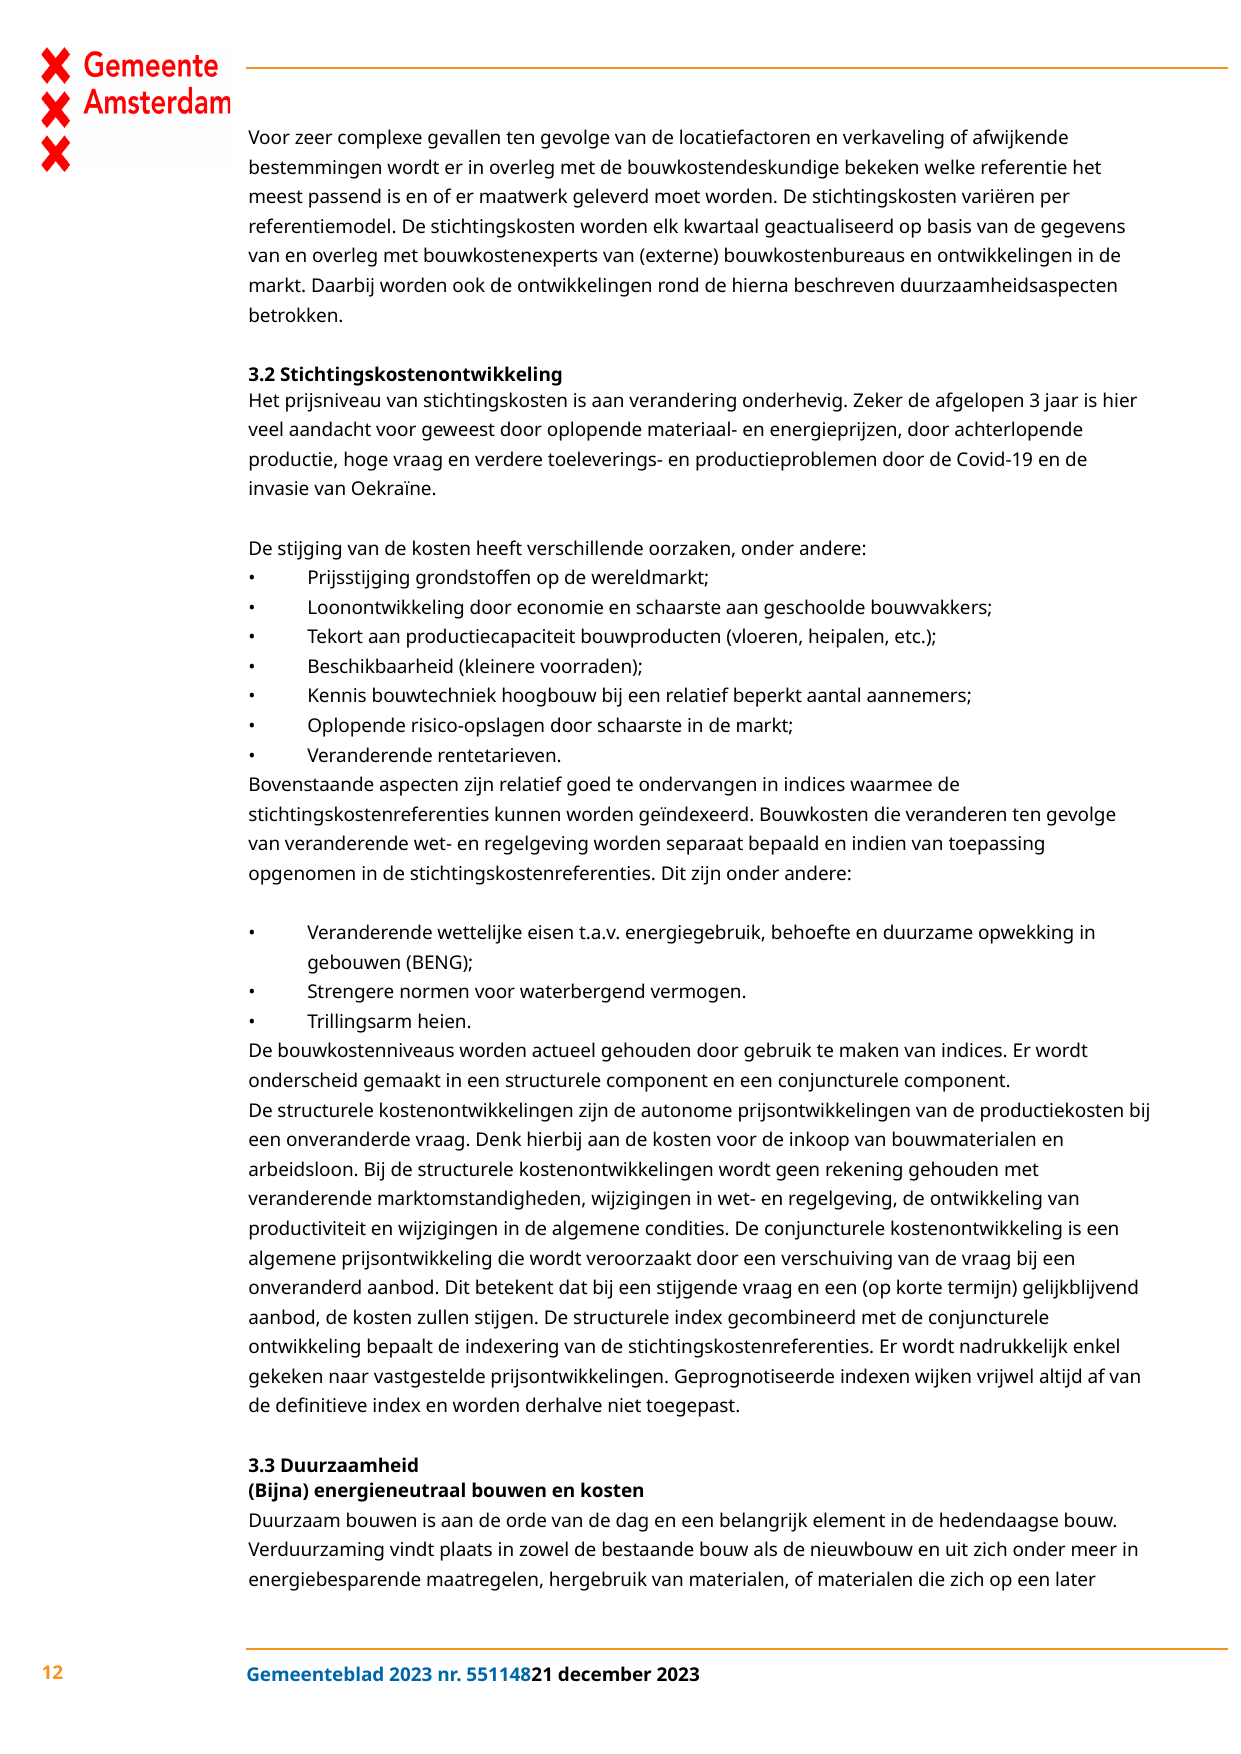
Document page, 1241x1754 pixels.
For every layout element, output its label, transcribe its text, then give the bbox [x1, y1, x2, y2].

list Trillingsarm heien. [248, 1008, 1152, 1034]
list Tekort aan productiecapaciteit bouwproducten (vloeren, heipalen, etc.); [248, 623, 1152, 649]
text 3.2 Stichtingskostenontwikkeling [248, 361, 1152, 387]
text De bouwkostenniveaus worden actueel gehouden door gebruik te maken van indices. Er wordt onderscheid gemaakt in een structurele component en een conjuncturele component. [248, 1038, 1152, 1093]
list Veranderende wettelijke eisen t.a.v. energiegebruik, behoefte en duurzame opwekking in gebouwen (BENG); [248, 919, 1152, 974]
text Voor zeer complexe gevallen ten gevolge van de locatiefactoren en verkaveling of afwijkende bestemmingen wordt er in overleg met de bouwkostendeskundige bekeken welke referentie het meest passend is en of er maatwerk geleverd moet worden. De stichtingskosten variëren per referentiemodel. De stichtingskosten worden elk kwartaal geactualiseerd op basis van de gegevens van en overleg met bouwkostenexperts van (externe) bouwkostenbureaus en ontwikkelingen in de markt. Daarbij worden ook de ontwikkelingen rond de hierna beschreven duurzaamheidsaspecten betrokken. [248, 124, 1152, 328]
text (Bijna) energieneutraal bouwen en kosten [248, 1477, 1152, 1503]
list Loonontwikkeling door economie en schaarste aan geschoolde bouwvakkers; [248, 594, 1152, 619]
list Prijsstijging grondstoffen op de wereldmarkt; [248, 564, 1152, 590]
list Strengere normen voor waterbergend vermogen. [248, 978, 1152, 1004]
list Veranderende rentetarieven. [248, 742, 1152, 767]
text Bovenstaande aspecten zijn relatief goed te ondervangen in indices waarmee de stichtingskostenreferenties kunnen worden geïndexeerd. Bouwkosten die veranderen ten gevolge van veranderende wet- en regelgeving worden separaat bepaald en indien van toepassing opgenomen in de stichtingskostenreferenties. Dit zijn onder andere: [248, 771, 1152, 886]
text Het prijsniveau van stichtingskosten is aan verandering onderhevig. Zeker de afgelopen 3 jaar is hier veel aandacht voor geweest door oplopende materiaal- en energieprijzen, door achterlopende productie, hoge vraag en verdere toeleverings- en productieproblemen door de Covid-19 en de invasie van Oekraïne. [248, 387, 1152, 501]
text De structurele kostenontwikkelingen zijn de autonome prijsontwikkelingen van de productiekosten bij een onveranderde vraag. Denk hierbij aan de kosten voor de inkoop van bouwmaterialen en arbeidsloon. Bij de structurele kostenontwikkelingen wordt geen rekening gehouden met veranderende marktomstandigheden, wijzigingen in wet- en regelgeving, de ontwikkeling van productiviteit en wijzigingen in de algemene condities. De conjuncturele kostenontwikkeling is een algemene prijsontwikkeling die wordt veroorzaakt door een verschuiving van de vraag bij een onveranderd aanbod. Dit betekent dat bij een stijgende vraag en een (op korte termijn) gelijkblijvend aanbod, de kosten zullen stijgen. De structurele index gecombineerd met de conjuncturele ontwikkeling bepaalt de indexering van de stichtingskostenreferenties. Er wordt nadrukkelijk enkel gekeken naar vastgestelde prijsontwikkelingen. Geprognotiseerde indexen wijken vrijwel altijd af van de definitieve index en worden derhalve niet toegepast. [248, 1097, 1152, 1418]
picture [41, 47, 231, 172]
list Beschikbaarheid (kleinere voorraden); [248, 653, 1152, 679]
text Duurzaam bouwen is aan de orde van de dag en een belangrijk element in de hedendaagse bouw. Verduurzaming vindt plaats in zowel de bestaande bouw als de nieuwbouw en uit zich onder meer in energiebesparende maatregelen, hergebruik van materialen, of materialen die zich op een later [248, 1507, 1152, 1592]
text De stijging van de kosten heeft verschillende oorzaken, onder andere: [248, 535, 1152, 560]
list Oplopende risico-opslagen door schaarste in de markt; [248, 712, 1152, 738]
list Kennis bouwtechniek hoogbouw bij een relatief beperkt aantal aannemers; [248, 683, 1152, 708]
text 3.3 Duurzaamheid [248, 1452, 1152, 1477]
